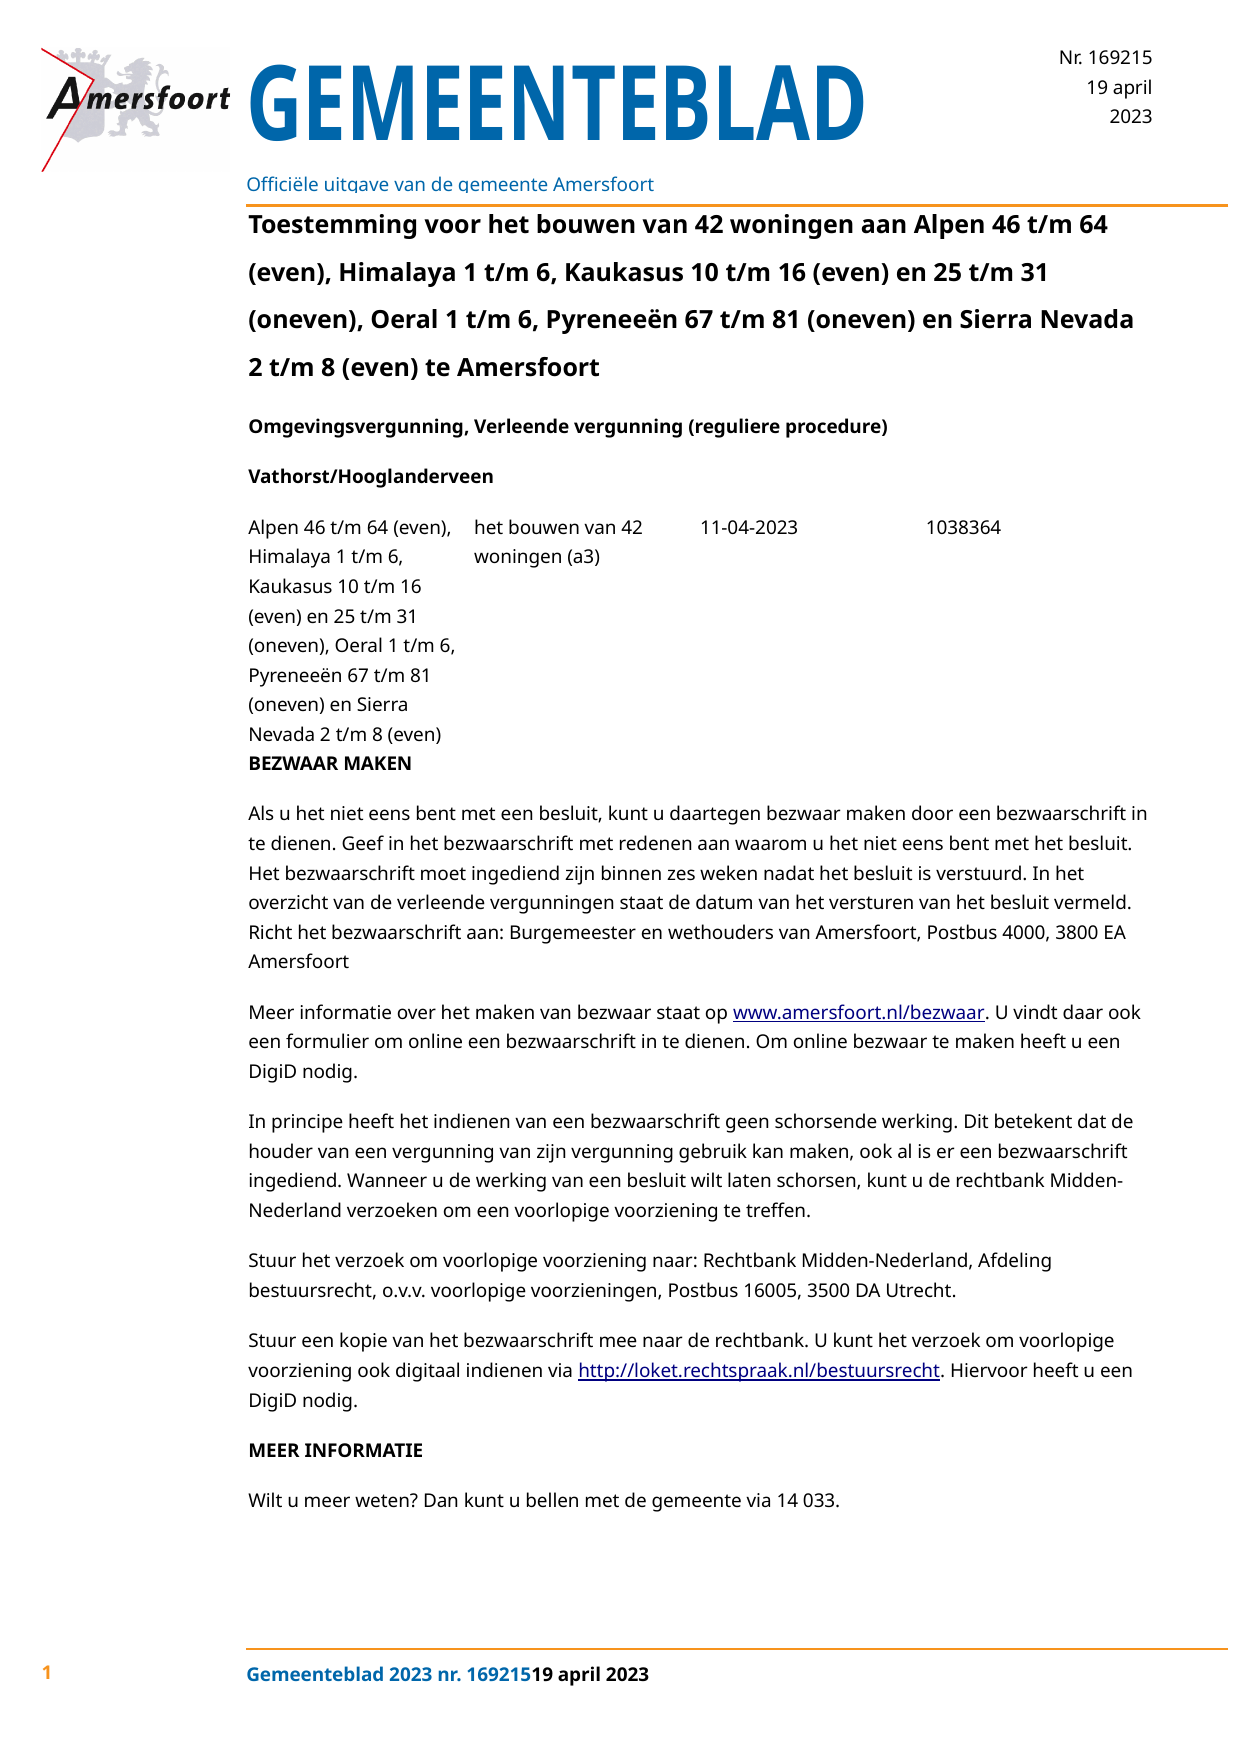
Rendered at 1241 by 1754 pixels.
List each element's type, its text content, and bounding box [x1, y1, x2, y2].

table_header het bouwen van 42 woningen (a3) [474, 514, 700, 747]
text Toestemming voor het bouwen van 42 woningen aan Alpen 46 t/m 64 (even), Himalaya 1 t/m 6, Kaukasus 10 t/m 16 (even) en 25 t/m 31 (oneven), Oeral 1 t/m 6, Pyreneeën 67 t/m 81 (oneven) en Sierra Nevada 2 t/m 8 (even) te Amersfoort [248, 207, 1152, 384]
picture [41, 47, 231, 172]
text Stuur het verzoek om voorlopige voorziening naar: Rechtbank Midden-Nederland, Afdeling bestuursrecht, o.v.v. voorlopige voorzieningen, Postbus 16005, 3500 DA Utrecht. [248, 1248, 1152, 1303]
text Als u het niet eens bent met een besluit, kunt u daartegen bezwaar maken door een bezwaarschrift in te dienen. Geef in het bezwaarschrift met redenen aan waarom u het niet eens bent met het besluit. Het bezwaarschrift moet ingediend zijn binnen zes weken nadat het besluit is verstuurd. In het overzicht van de verleende vergunningen staat de datum van het versturen van het besluit vermeld. Richt het bezwaarschrift aan: Burgemeester en wethouders van Amersfoort, Postbus 4000, 3800 EA Amersfoort [248, 801, 1152, 974]
table_header 1038364 [926, 514, 1152, 747]
text Stuur een kopie van het bezwaarschrift mee naar de rechtbank. U kunt het verzoek om voorlopige voorziening ook digitaal indienen via http://loket.rechtspraak.nl/bestuursrecht. Hiervoor heeft u een DigiD nodig. [248, 1328, 1152, 1412]
text BEZWAAR MAKEN [248, 750, 1152, 776]
table_header 11-04-2023 [700, 514, 926, 747]
text Vathorst/Hooglanderveen [248, 463, 1152, 489]
text Wilt u meer weten? Dan kunt u bellen met de gemeente via 14 033. [248, 1488, 1152, 1513]
text In principe heeft het indienen van een bezwaarschrift geen schorsende werking. Dit betekent dat de houder van een vergunning van zijn vergunning gebruik kan maken, ook al is er een bezwaarschrift ingediend. Wanneer u de werking van een besluit wilt laten schorsen, kunt u de rechtbank Midden-Nederland verzoeken om een voorlopige voorziening te treffen. [248, 1108, 1152, 1223]
table_header Alpen 46 t/m 64 (even), Himalaya 1 t/m 6, Kaukasus 10 t/m 16 (even) en 25 t/m 31 (oneven), Oeral 1 t/m 6, Pyreneeën 67 t/m 81 (oneven) en Sierra Nevada 2 t/m 8 (even) [248, 514, 474, 747]
text MEER INFORMATIE [248, 1437, 1152, 1463]
text Omgevingsvergunning, Verleende vergunning (reguliere procedure) [248, 413, 1152, 439]
text Meer informatie over het maken van bezwaar staat op www.amersfoort.nl/bezwaar. U vindt daar ook een formulier om online een bezwaarschrift in te dienen. Om online bezwaar te maken heeft u een DigiD nodig. [248, 999, 1152, 1084]
